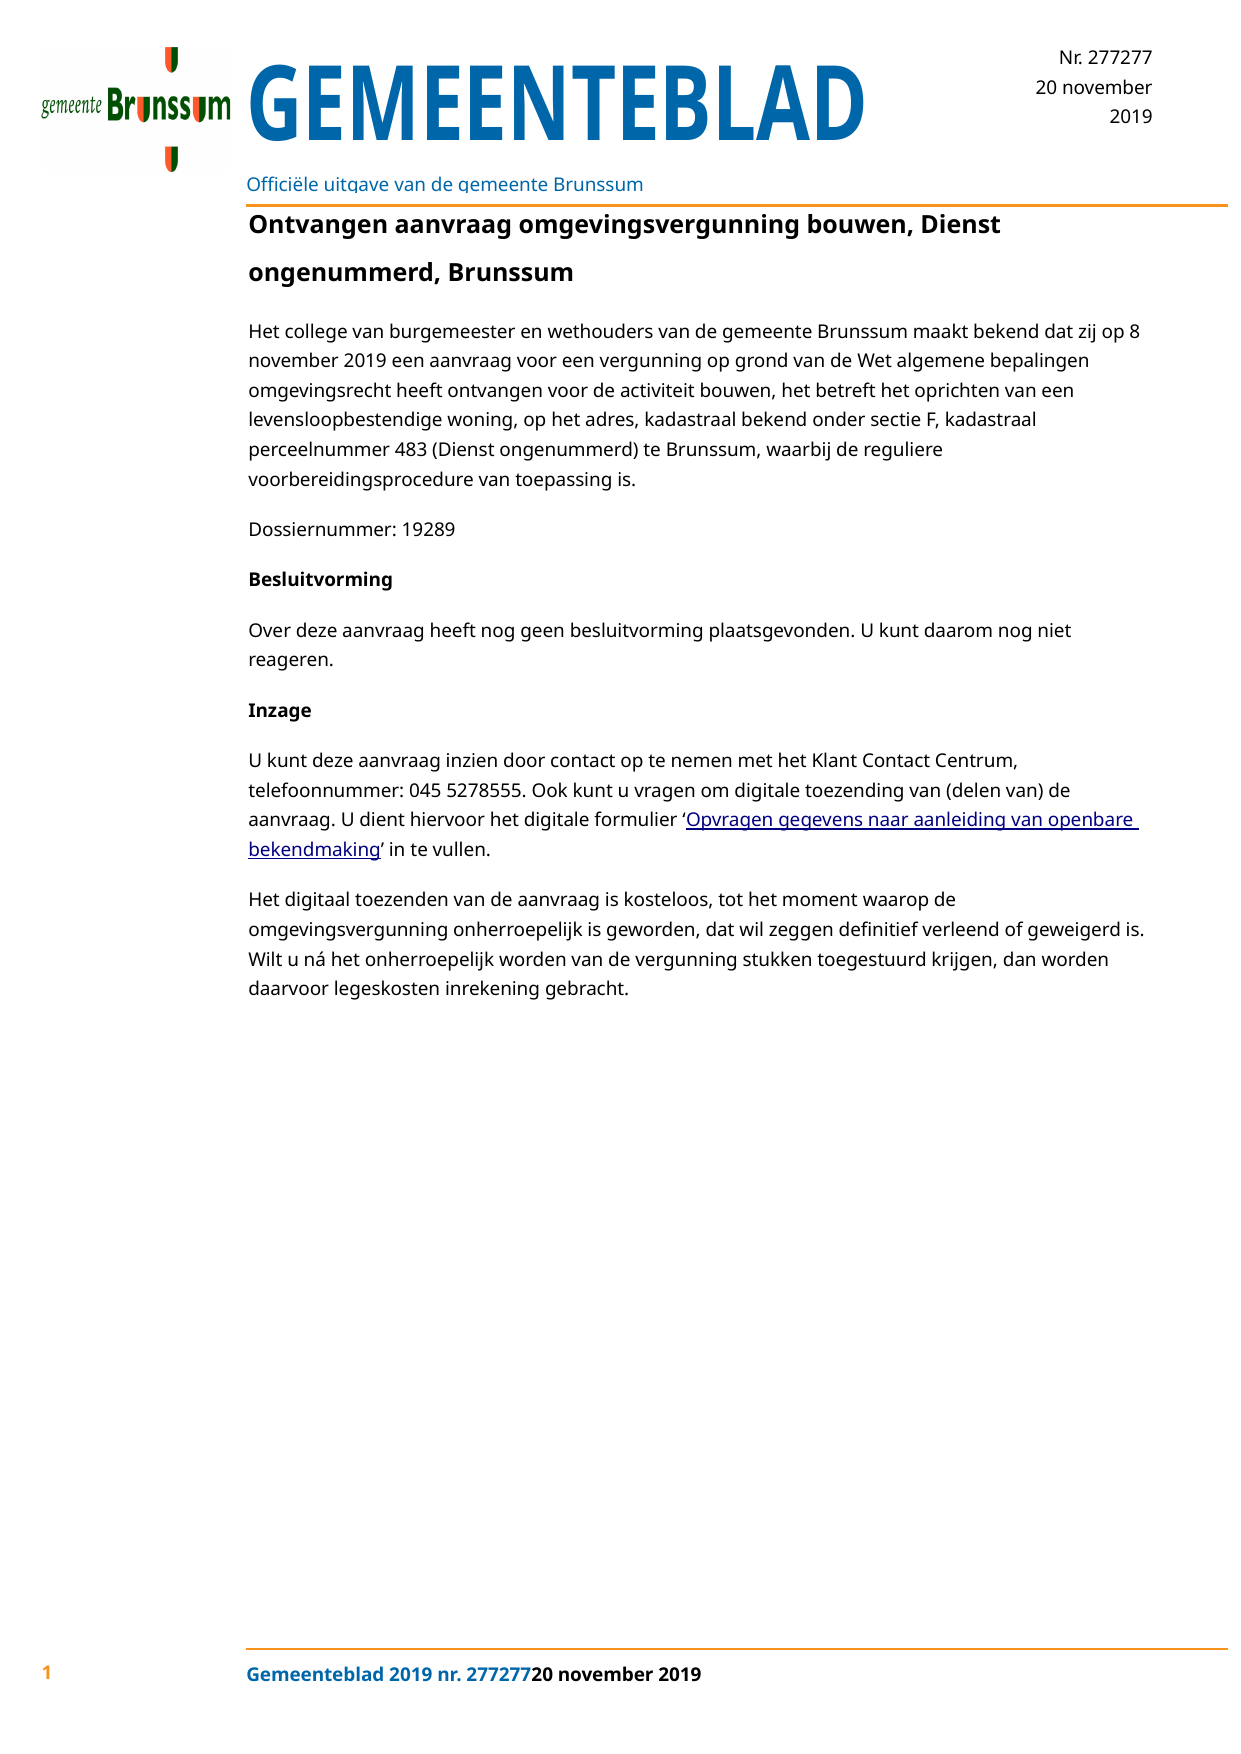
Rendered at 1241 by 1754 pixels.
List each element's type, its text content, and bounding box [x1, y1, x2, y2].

text Ontvangen aanvraag omgevingsvergunning bouwen, Dienst ongenummerd, Brunssum [248, 207, 1152, 288]
picture [41, 47, 231, 172]
text U kunt deze aanvraag inzien door contact op te nemen met het Klant Contact Centrum, telefoonnummer: 045 5278555. Ook kunt u vragen om digitale toezending van (delen van) de aanvraag. U dient hiervoor het digitale formulier ‘Opvragen gegevens naar aanleiding van openbare bekendmaking’ in te vullen. [248, 747, 1152, 862]
text Besluitvorming [248, 567, 1152, 592]
text Inzage [248, 697, 1152, 723]
text Het college van burgemeester en wethouders van de gemeente Brunssum maakt bekend dat zij op 8 november 2019 een aanvraag voor een vergunning op grond van de Wet algemene bepalingen omgevingsrecht heeft ontvangen voor de activiteit bouwen, het betreft het oprichten van een levensloopbestendige woning, op het adres, kadastraal bekend onder sectie F, kadastraal perceelnummer 483 (Dienst ongenummerd) te Brunssum, waarbij de reguliere voorbereidingsprocedure van toepassing is. [248, 318, 1152, 492]
text Dossiernummer: 19289 [248, 516, 1152, 542]
text Het digitaal toezenden van de aanvraag is kosteloos, tot het moment waarop de omgevingsvergunning onherroepelijk is geworden, dat wil zeggen definitief verleend of geweigerd is. Wilt u ná het onherroepelijk worden van de vergunning stukken toegestuurd krijgen, dan worden daarvoor legeskosten inrekening gebracht. [248, 887, 1152, 1001]
text Over deze aanvraag heeft nog geen besluitvorming plaatsgevonden. U kunt daarom nog niet reageren. [248, 617, 1152, 672]
